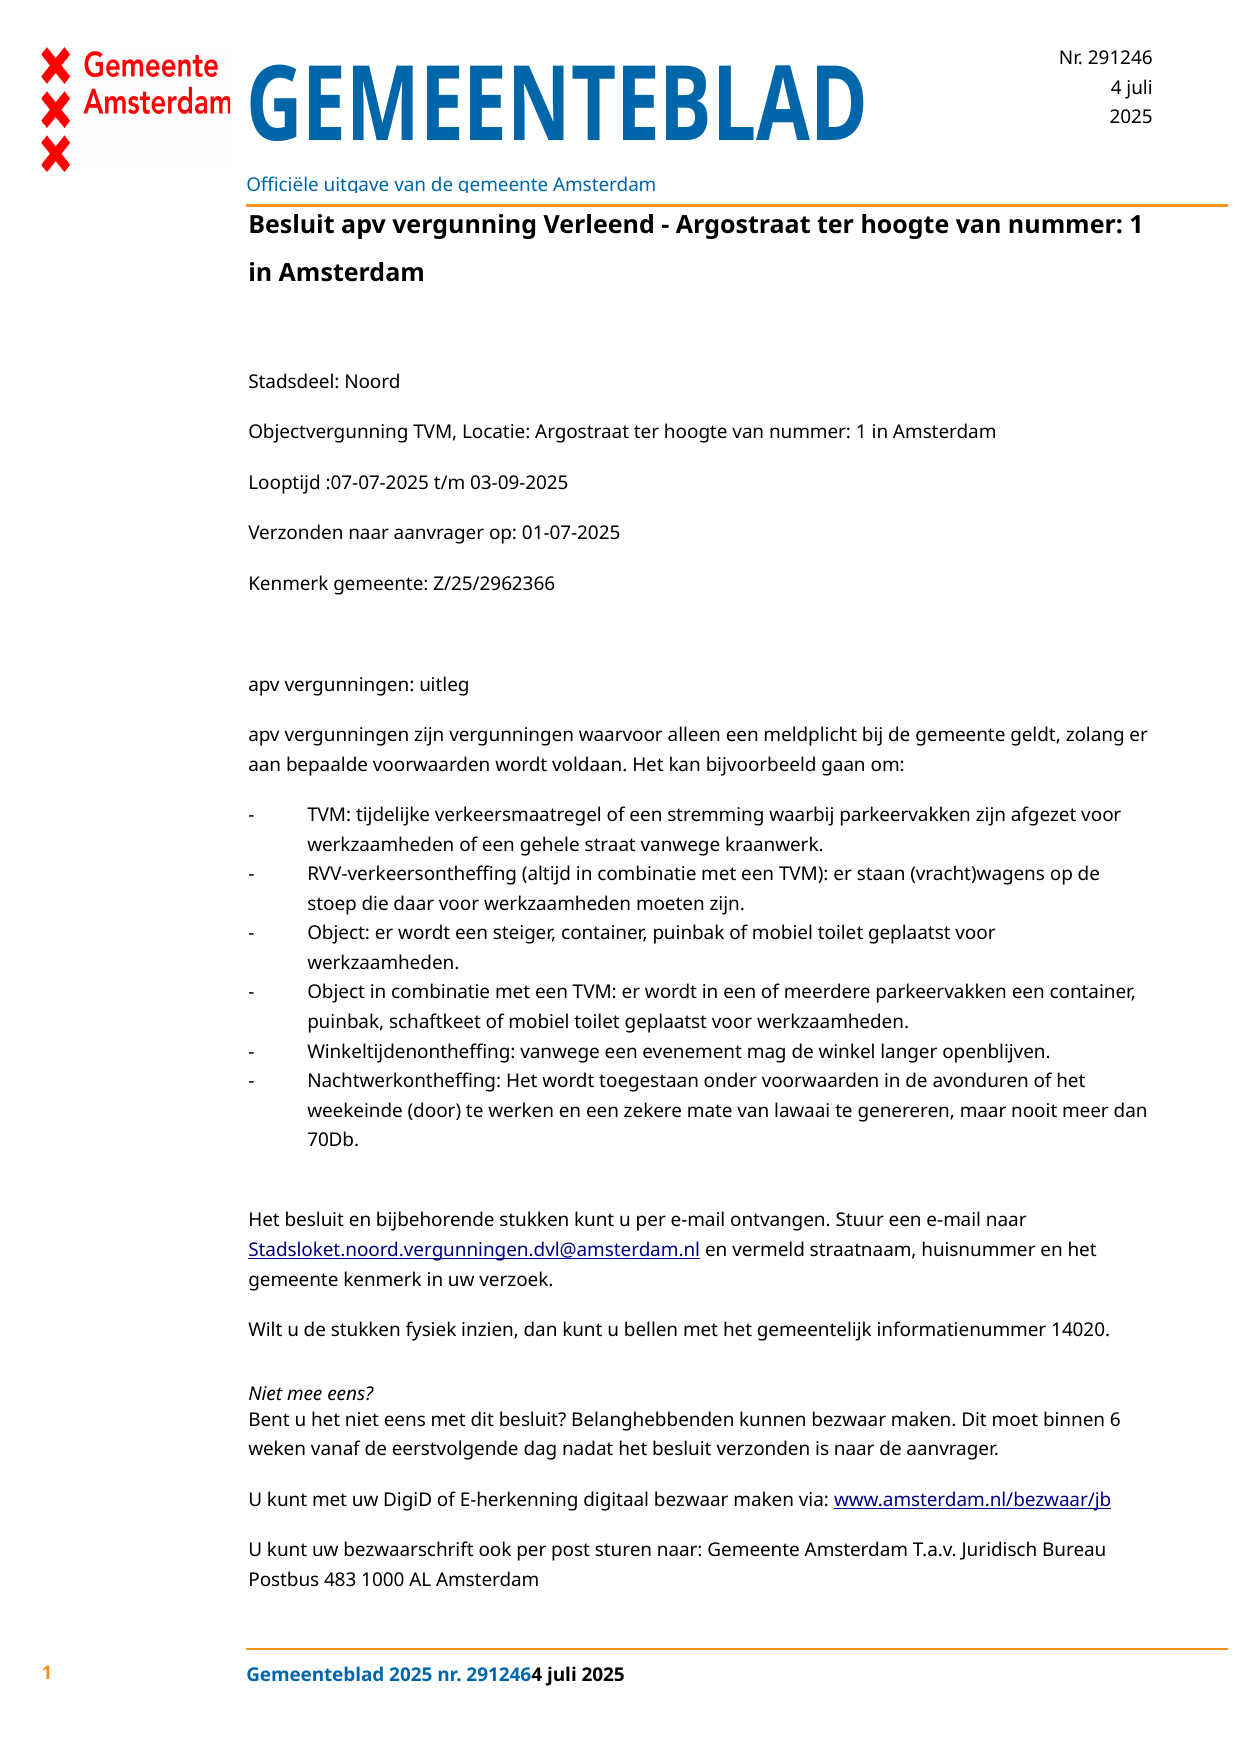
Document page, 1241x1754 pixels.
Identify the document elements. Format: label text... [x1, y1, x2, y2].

text Wilt u de stukken fysiek inzien, dan kunt u bellen met het gemeentelijk informatienummer 14020. [248, 1316, 1152, 1342]
list TVM: tijdelijke verkeersmaatregel of een stremming waarbij parkeervakken zijn afgezet voor werkzaamheden of een gehele straat vanwege kraanwerk. [248, 801, 1152, 857]
text Bent u het niet eens met dit besluit? Belanghebbenden kunnen bezwaar maken. Dit moet binnen 6 weken vanaf de eerstvolgende dag nadat het besluit verzonden is naar de aanvrager. [248, 1406, 1152, 1461]
picture [41, 47, 231, 172]
text U kunt uw bezwaarschrift ook per post sturen naar: Gemeente Amsterdam T.a.v. Juridisch Bureau Postbus 483 1000 AL Amsterdam [248, 1536, 1152, 1592]
text Looptijd :07-07-2025 t/m 03-09-2025 [248, 469, 1152, 495]
list Object: er wordt een steiger, container, puinbak of mobiel toilet geplaatst voor werkzaamheden. [248, 919, 1152, 975]
text Stadsdeel: Noord [248, 368, 1152, 394]
text Verzonden naar aanvrager op: 01-07-2025 [248, 519, 1152, 545]
list RVV-verkeersontheffing (altijd in combinatie met een TVM): er staan (vracht)wagens op de stoep die daar voor werkzaamheden moeten zijn. [248, 860, 1152, 916]
text Niet mee eens? [248, 1380, 1152, 1406]
text apv vergunningen zijn vergunningen waarvoor alleen een meldplicht bij de gemeente geldt, zolang er aan bepaalde voorwaarden wordt voldaan. Het kan bijvoorbeeld gaan om: [248, 721, 1152, 777]
text Kenmerk gemeente: Z/25/2962366 [248, 570, 1152, 596]
text Het besluit en bijbehorende stukken kunt u per e-mail ontvangen. Stuur een e-mail naar Stadsloket.noord.vergunningen.dvl@amsterdam.nl en vermeld straatnaam, huisnummer en het gemeente kenmerk in uw verzoek. [248, 1207, 1152, 1292]
text Objectvergunning TVM, Locatie: Argostraat ter hoogte van nummer: 1 in Amsterdam [248, 419, 1152, 444]
text U kunt met uw DigiD of E-herkenning digitaal bezwaar maken via: www.amsterdam.nl/bezwaar/jb [248, 1486, 1152, 1512]
text apv vergunningen: uitleg [248, 671, 1152, 697]
text Besluit apv vergunning Verleend - Argostraat ter hoogte van nummer: 1 in Amsterdam [248, 207, 1152, 288]
list Winkeltijdenontheffing: vanwege een evenement mag de winkel langer openblijven. [248, 1038, 1152, 1064]
list Object in combinatie met een TVM: er wordt in een of meerdere parkeervakken een container, puinbak, schaftkeet of mobiel toilet geplaatst voor werkzaamheden. [248, 979, 1152, 1034]
list Nachtwerkontheffing: Het wordt toegestaan onder voorwaarden in de avonduren of het weekeinde (door) te werken en een zekere mate van lawaai te genereren, maar nooit meer dan 70Db. [248, 1067, 1152, 1152]
